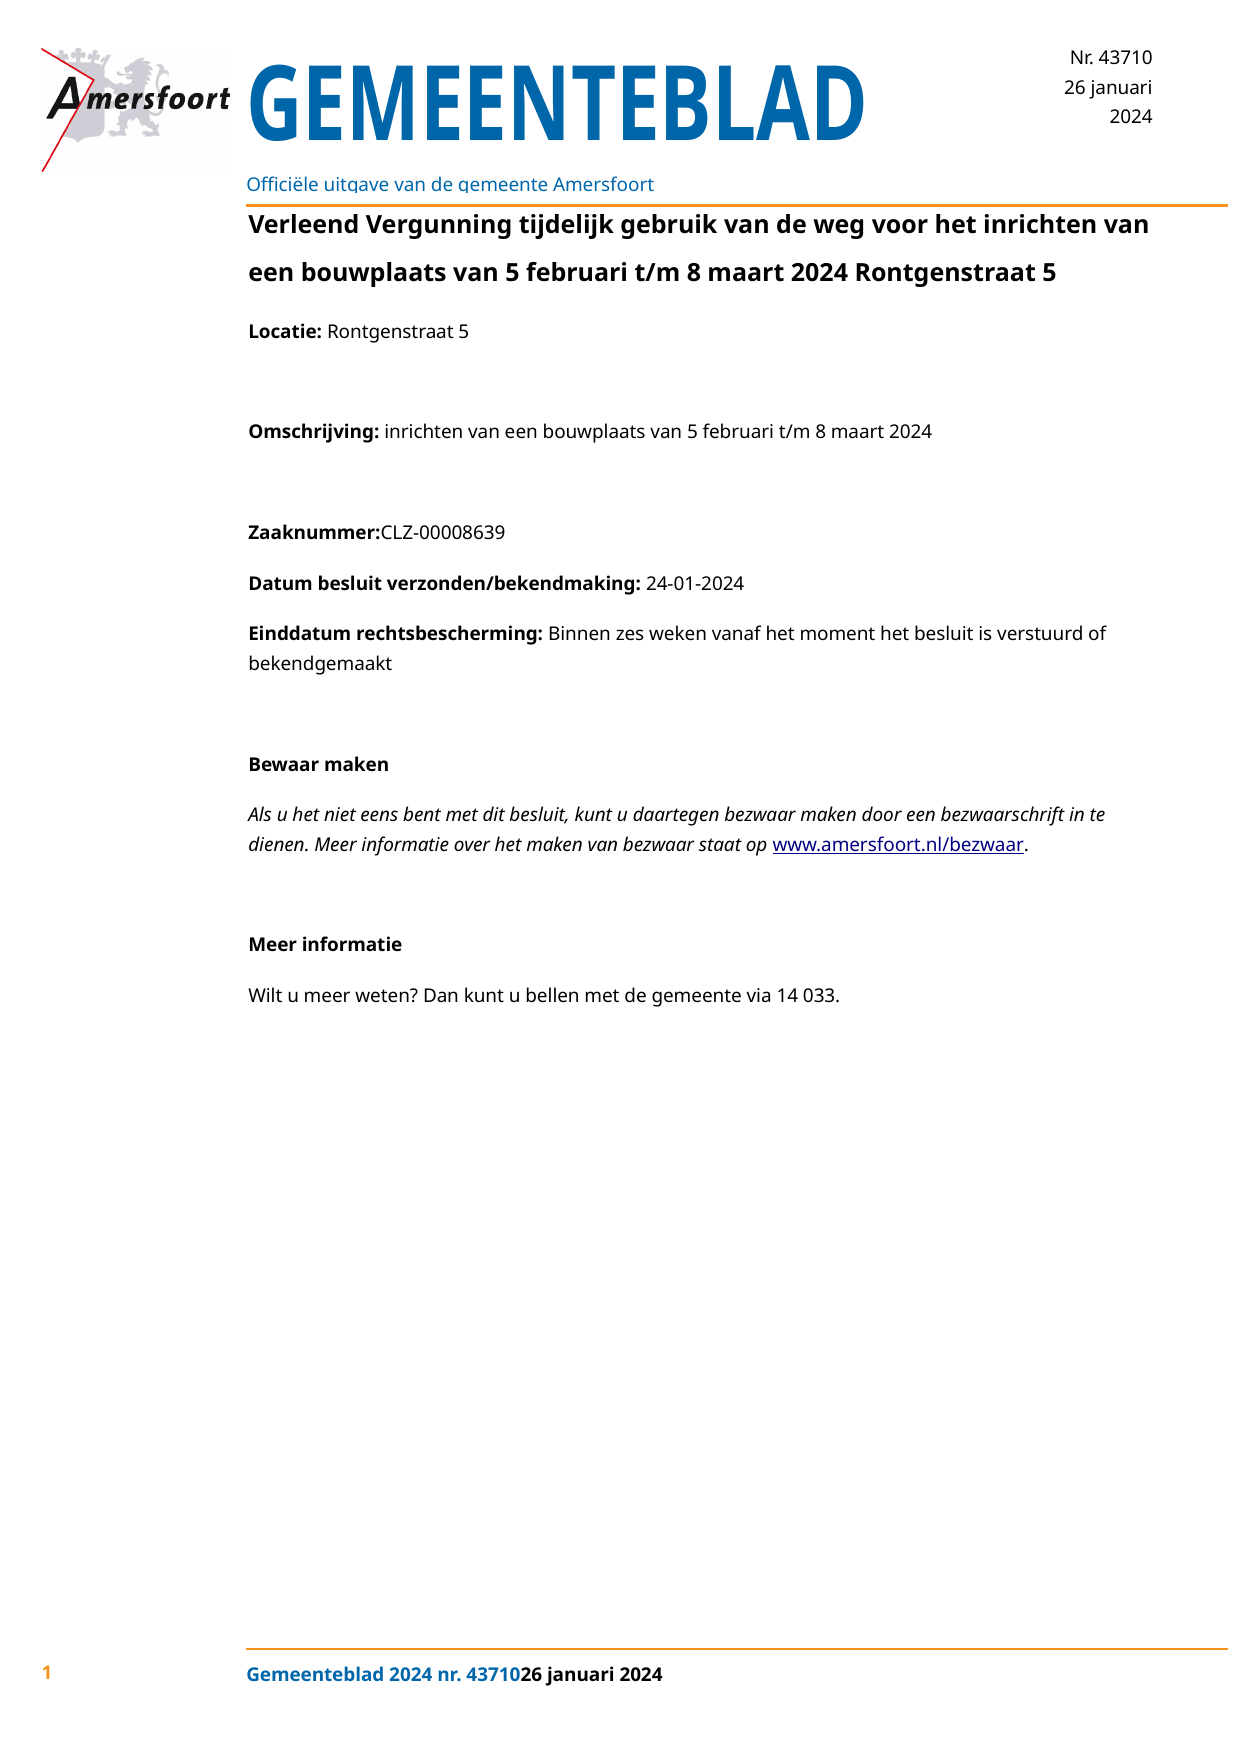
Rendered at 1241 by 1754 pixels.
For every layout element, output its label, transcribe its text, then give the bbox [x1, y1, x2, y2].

text Datum besluit verzonden/bekendmaking: 24-01-2024 [248, 570, 1152, 596]
text Als u het niet eens bent met dit besluit, kunt u daartegen bezwaar maken door een bezwaarschrift in te dienen. Meer informatie over het maken van bezwaar staat op www.amersfoort.nl/bezwaar. [248, 801, 1152, 857]
text Wilt u meer weten? Dan kunt u bellen met de gemeente via 14 033. [248, 982, 1152, 1008]
text Locatie: Rontgenstraat 5 [248, 318, 1152, 344]
text Omschrijving: inrichten van een bouwplaats van 5 februari t/m 8 maart 2024 [248, 419, 1152, 444]
text Zaaknummer:CLZ-00008639 [248, 519, 1152, 545]
picture [41, 47, 231, 172]
text Verleend Vergunning tijdelijk gebruik van de weg voor het inrichten van een bouwplaats van 5 februari t/m 8 maart 2024 Rontgenstraat 5 [248, 207, 1152, 288]
text Meer informatie [248, 932, 1152, 957]
text Bewaar maken [248, 751, 1152, 777]
text Einddatum rechtsbescherming: Binnen zes weken vanaf het moment het besluit is verstuurd of bekendgemaakt [248, 620, 1152, 676]
